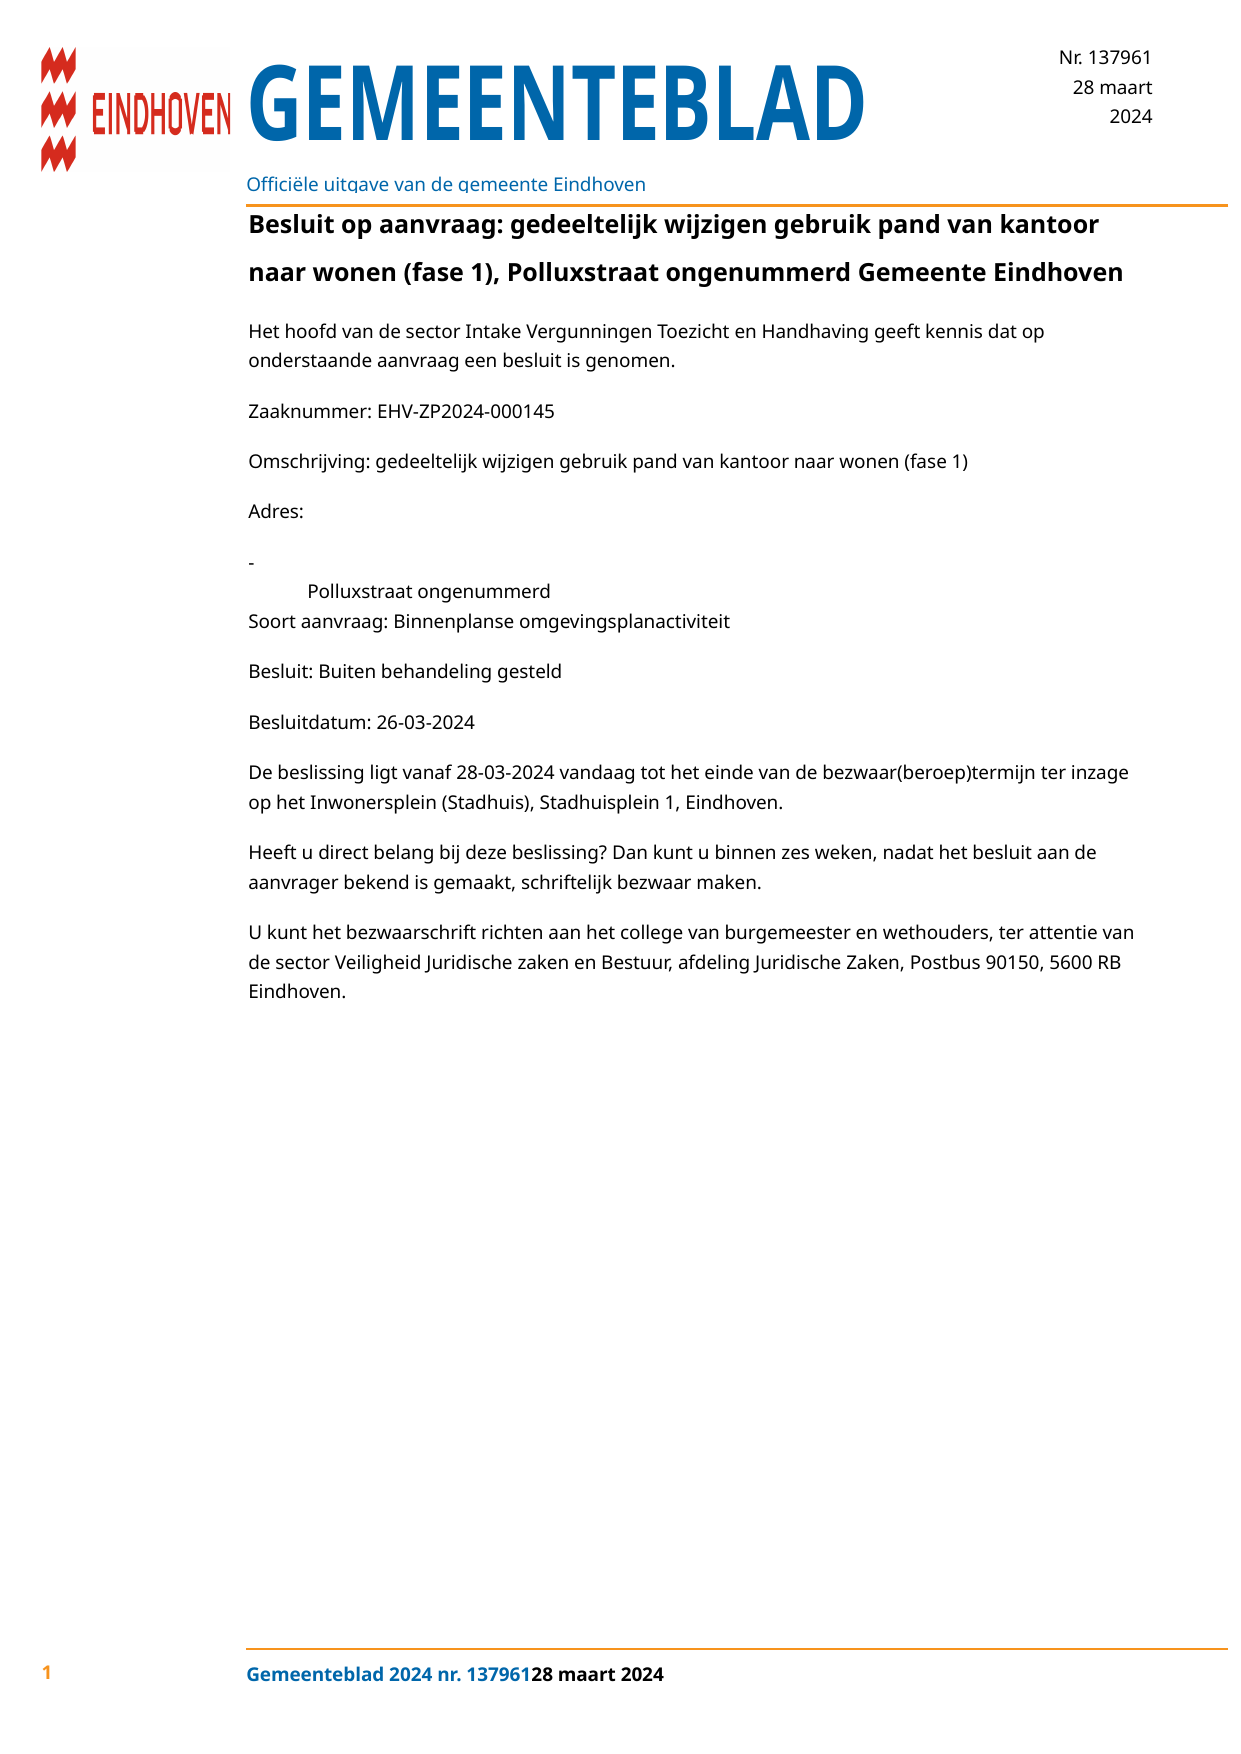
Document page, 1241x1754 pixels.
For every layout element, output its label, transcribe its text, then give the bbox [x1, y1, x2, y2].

text Het hoofd van de sector Intake Vergunningen Toezicht en Handhaving geeft kennis dat op onderstaande aanvraag een besluit is genomen. [248, 318, 1152, 373]
text Besluit: Buiten behandeling gesteld [248, 659, 1152, 684]
text Besluit op aanvraag: gedeeltelijk wijzigen gebruik pand van kantoor naar wonen (fase 1), Polluxstraat ongenummerd Gemeente Eindhoven [248, 207, 1152, 288]
text Omschrijving: gedeeltelijk wijzigen gebruik pand van kantoor naar wonen (fase 1) [248, 448, 1152, 474]
list Polluxstraat ongenummerd [248, 579, 1152, 604]
text U kunt het bezwaarschrift richten aan het college van burgemeester en wethouders, ter attentie van de sector Veiligheid Juridische zaken en Bestuur, afdeling Juridische Zaken, Postbus 90150, 5600 RB Eindhoven. [248, 919, 1152, 1004]
text Adres: [248, 499, 1152, 524]
text De beslissing ligt vanaf 28-03-2024 vandaag tot het einde van de bezwaar(beroep)termijn ter inzage op het Inwonersplein (Stadhuis), Stadhuisplein 1, Eindhoven. [248, 759, 1152, 815]
text Besluitdatum: 26-03-2024 [248, 709, 1152, 735]
picture [41, 47, 231, 172]
text Heeft u direct belang bij deze beslissing? Dan kunt u binnen zes weken, nadat het besluit aan de aanvrager bekend is gemaakt, schriftelijk bezwaar maken. [248, 839, 1152, 895]
text Zaaknummer: EHV-ZP2024-000145 [248, 398, 1152, 424]
text Soort aanvraag: Binnenplanse omgevingsplanactiviteit [248, 608, 1152, 634]
